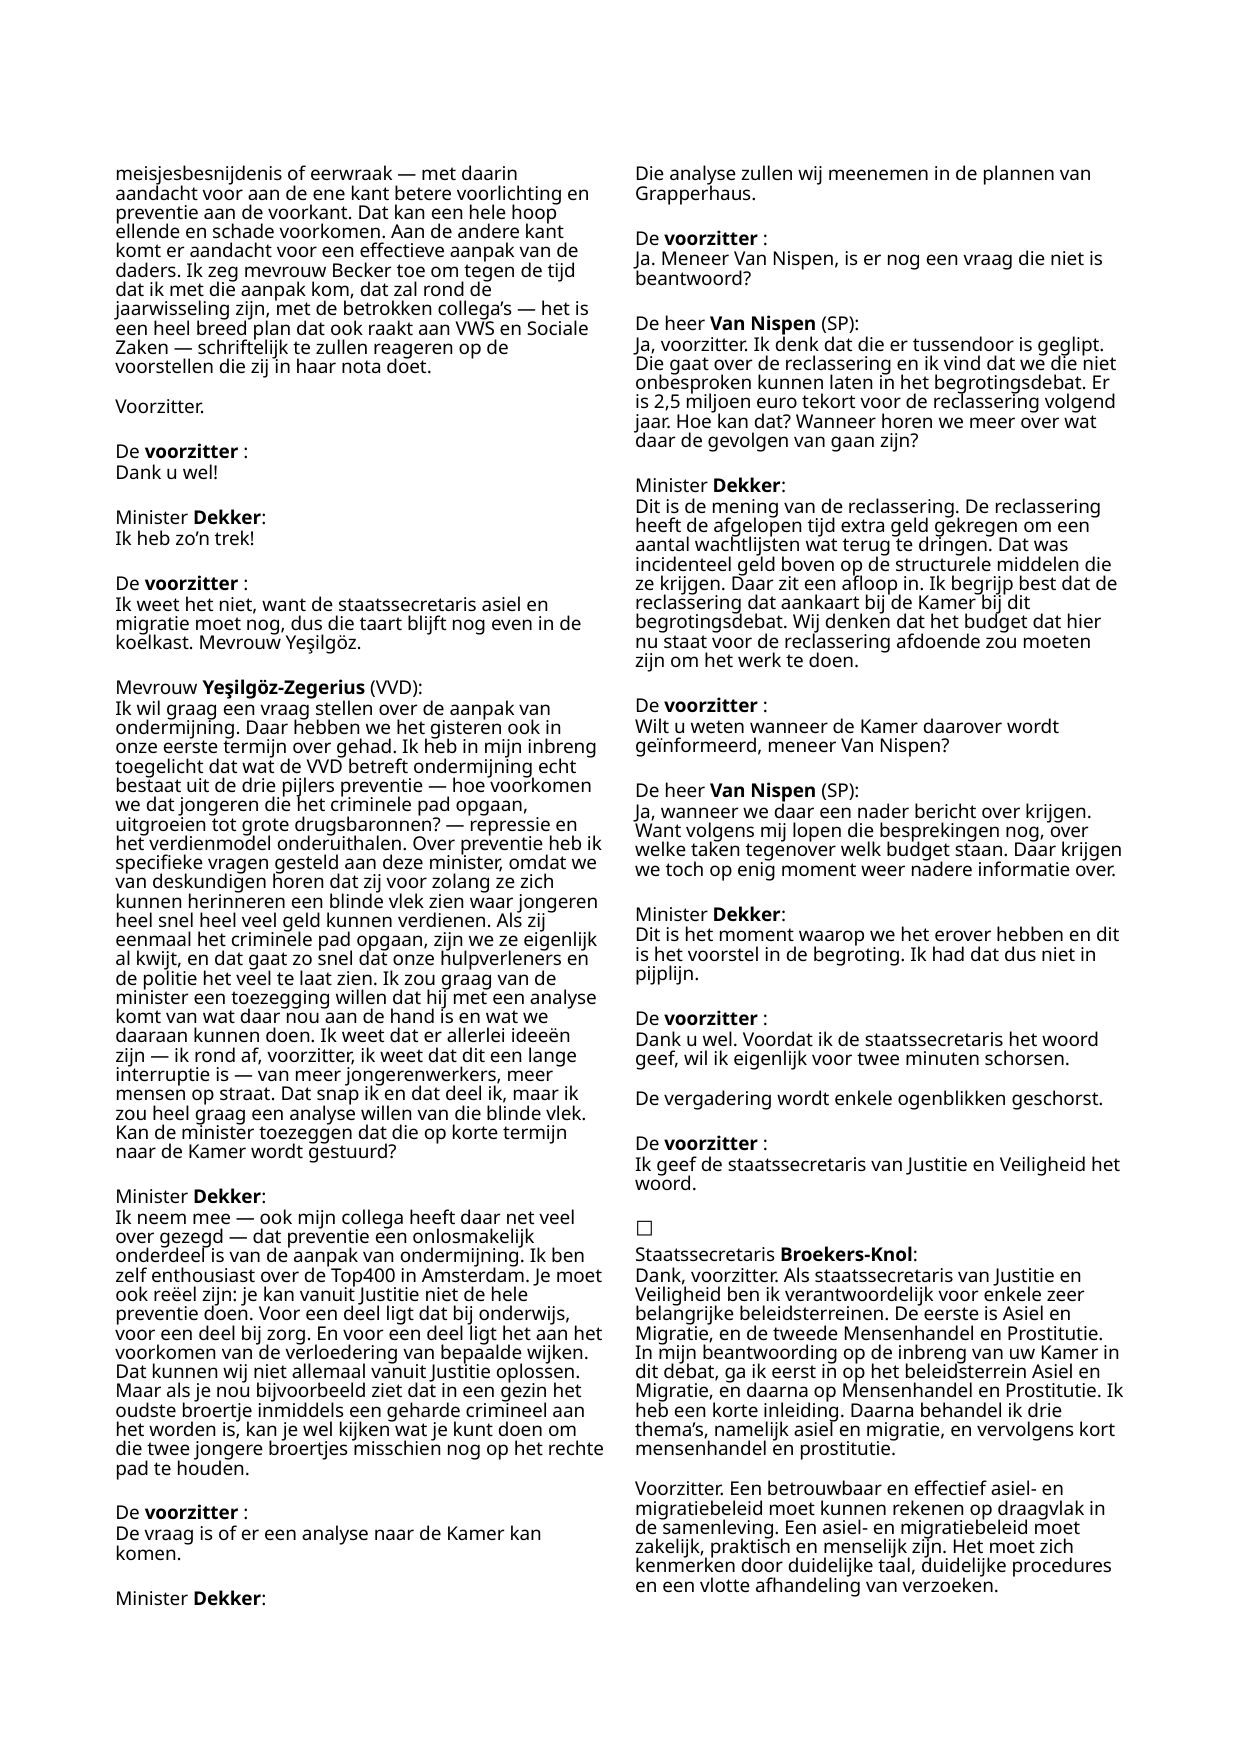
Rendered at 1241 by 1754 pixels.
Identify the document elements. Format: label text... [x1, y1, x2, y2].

text Ik neem mee — ook mijn collega heeft daar net veel over gezegd — dat preventie een onlosmakelijk onderdeel is van de aanpak van ondermijning. Ik ben zelf enthousiast over de Top400 in Amsterdam. Je moet ook reëel zijn: je kan vanuit Justitie niet de hele preventie doen. Voor een deel ligt dat bij onderwijs, voor een deel bij zorg. En voor een deel ligt het aan het voorkomen van de verloedering van bepaalde wijken. Dat kunnen wij niet allemaal vanuit Justitie oplossen. Maar als je nou bijvoorbeeld ziet dat in een gezin het oudste broertje inmiddels een geharde crimineel aan het worden is, kan je wel kijken wat je kunt doen om die twee jongere broertjes misschien nog op het rechte pad te houden. [115, 1209, 605, 1479]
text Minister Dekker: [635, 901, 1125, 926]
text De voorzitter : [635, 692, 1125, 718]
text Wilt u weten wanneer de Kamer daarover wordt geïnformeerd, meneer Van Nispen? [635, 718, 1125, 756]
text Ja, wanneer we daar een nader bericht over krijgen. Want volgens mij lopen die besprekingen nog, over welke taken tegenover welk budget staan. Daar krijgen we toch op enig moment weer nadere informatie over. [635, 803, 1125, 880]
text Ik weet het niet, want de staatssecretaris asiel en migratie moet nog, dus die taart blijft nog even in de koelkast. Mevrouw Yeşilgöz. [115, 596, 605, 653]
text Dit is de mening van de reclassering. De reclassering heeft de afgelopen tijd extra geld gekregen om een aantal wachtlijsten wat terug te dringen. Dat was incidenteel geld boven op de structurele middelen die ze krijgen. Daar zit een afloop in. Ik begrijp best dat de reclassering dat aankaart bij de Kamer bij dit begrotingsdebat. Wij denken dat het budget dat hier nu staat voor de reclassering afdoende zou moeten zijn om het werk te doen. [635, 498, 1125, 671]
text Ja. Meneer Van Nispen, is er nog een vraag die niet is beantwoord? [635, 250, 1125, 289]
text Minister Dekker: [115, 1585, 605, 1610]
text De voorzitter : [635, 1130, 1125, 1156]
text De vraag is of er een analyse naar de Kamer kan komen. [115, 1525, 605, 1564]
text Minister Dekker: [115, 504, 605, 530]
text Dank u wel! [115, 464, 605, 483]
text Minister Dekker: [635, 472, 1125, 498]
text De vergadering wordt enkele ogenblikken geschorst. [635, 1090, 1125, 1109]
text De voorzitter : [115, 438, 605, 464]
text De voorzitter : [115, 1499, 605, 1525]
text Die analyse zullen wij meenemen in de plannen van Grapperhaus. [635, 165, 1125, 204]
text Voorzitter. [115, 398, 605, 417]
text Ik wil graag een vraag stellen over de aanpak van ondermijning. Daar hebben we het gisteren ook in onze eerste termijn over gehad. Ik heb in mijn inbreng toegelicht dat wat de VVD betreft ondermijning echt bestaat uit de drie pijlers preventie — hoe voorkomen we dat jongeren die het criminele pad opgaan, uitgroeien tot grote drugsbaronnen? — repressie en het verdienmodel onderuithalen. Over preventie heb ik specifieke vragen gesteld aan deze minister, omdat we van deskundigen horen dat zij voor zolang ze zich kunnen herinneren een blinde vlek zien waar jongeren heel snel heel veel geld kunnen verdienen. Als zij eenmaal het criminele pad opgaan, zijn we ze eigenlijk al kwijt, en dat gaat zo snel dat onze hulpverleners en de politie het veel te laat zien. Ik zou graag van de minister een toezegging willen dat hij met een analyse komt van wat daar nou aan de hand is en wat we daaraan kunnen doen. Ik weet dat er allerlei ideeën zijn — ik rond af, voorzitter, ik weet dat dit een lange interruptie is — van meer jongerenwerkers, meer mensen op straat. Dat snap ik en dat deel ik, maar ik zou heel graag een analyse willen van die blinde vlek. Kan de minister toezeggen dat die op korte termijn naar de Kamer wordt gestuurd? [115, 700, 605, 1162]
text De heer Van Nispen (SP): [635, 310, 1125, 336]
text Dit is het moment waarop we het erover hebben en dit is het voorstel in de begroting. Ik had dat dus niet in pijplijn. [635, 926, 1125, 984]
text Mevrouw Yeşilgöz-Zegerius (VVD): [115, 674, 605, 700]
text De voorzitter : [635, 1005, 1125, 1031]
text Dank u wel. Voordat ik de staatssecretaris het woord geef, wil ik eigenlijk voor twee minuten schorsen. [635, 1031, 1125, 1069]
text Ik heb zo’n trek! [115, 530, 605, 549]
text Voorzitter. Een betrouwbaar en effectief asiel- en migratiebeleid moet kunnen rekenen op draagvlak in de samenleving. Een asiel- en migratiebeleid moet zakelijk, praktisch en menselijk zijn. Het moet zich kenmerken door duidelijke taal, duidelijke procedures en een vlotte afhandeling van verzoeken. [635, 1480, 1125, 1596]
text Ja, voorzitter. Ik denk dat die er tussendoor is geglipt. Die gaat over de reclassering en ik vind dat we die niet onbesproken kunnen laten in het begrotingsdebat. Er is 2,5 miljoen euro tekort voor de reclassering volgend jaar. Hoe kan dat? Wanneer horen we meer over wat daar de gevolgen van gaan zijn? [635, 336, 1125, 451]
text De heer Van Nispen (SP): [635, 777, 1125, 803]
text meisjesbesnijdenis of eerwraak — met daarin aandacht voor aan de ene kant betere voorlichting en preventie aan de voorkant. Dat kan een hele hoop ellende en schade voorkomen. Aan de andere kant komt er aandacht voor een effectieve aanpak van de daders. Ik zeg mevrouw Becker toe om tegen de tijd dat ik met die aanpak kom, dat zal rond de jaarwisseling zijn, met de betrokken collega’s — het is een heel breed plan dat ook raakt aan VWS en Sociale Zaken — schriftelijk te zullen reageren op de voorstellen die zij in haar nota doet. [115, 165, 605, 377]
text De voorzitter : [635, 225, 1125, 250]
text Minister Dekker: [115, 1183, 605, 1209]
text ⬜ [635, 1215, 1125, 1241]
text De voorzitter : [115, 570, 605, 596]
text Ik geef de staatssecretaris van Justitie en Veiligheid het woord. [635, 1156, 1125, 1194]
text Staatssecretaris Broekers-Knol: [635, 1241, 1125, 1267]
text Dank, voorzitter. Als staatssecretaris van Justitie en Veiligheid ben ik verantwoordelijk voor enkele zeer belangrijke beleidsterreinen. De eerste is Asiel en Migratie, en de tweede Mensenhandel en Prostitutie. In mijn beantwoording op de inbreng van uw Kamer in dit debat, ga ik eerst in op het beleidsterrein Asiel en Migratie, en daarna op Mensenhandel en Prostitutie. Ik heb een korte inleiding. Daarna behandel ik drie thema’s, namelijk asiel en migratie, en vervolgens kort mensenhandel en prostitutie. [635, 1267, 1125, 1459]
